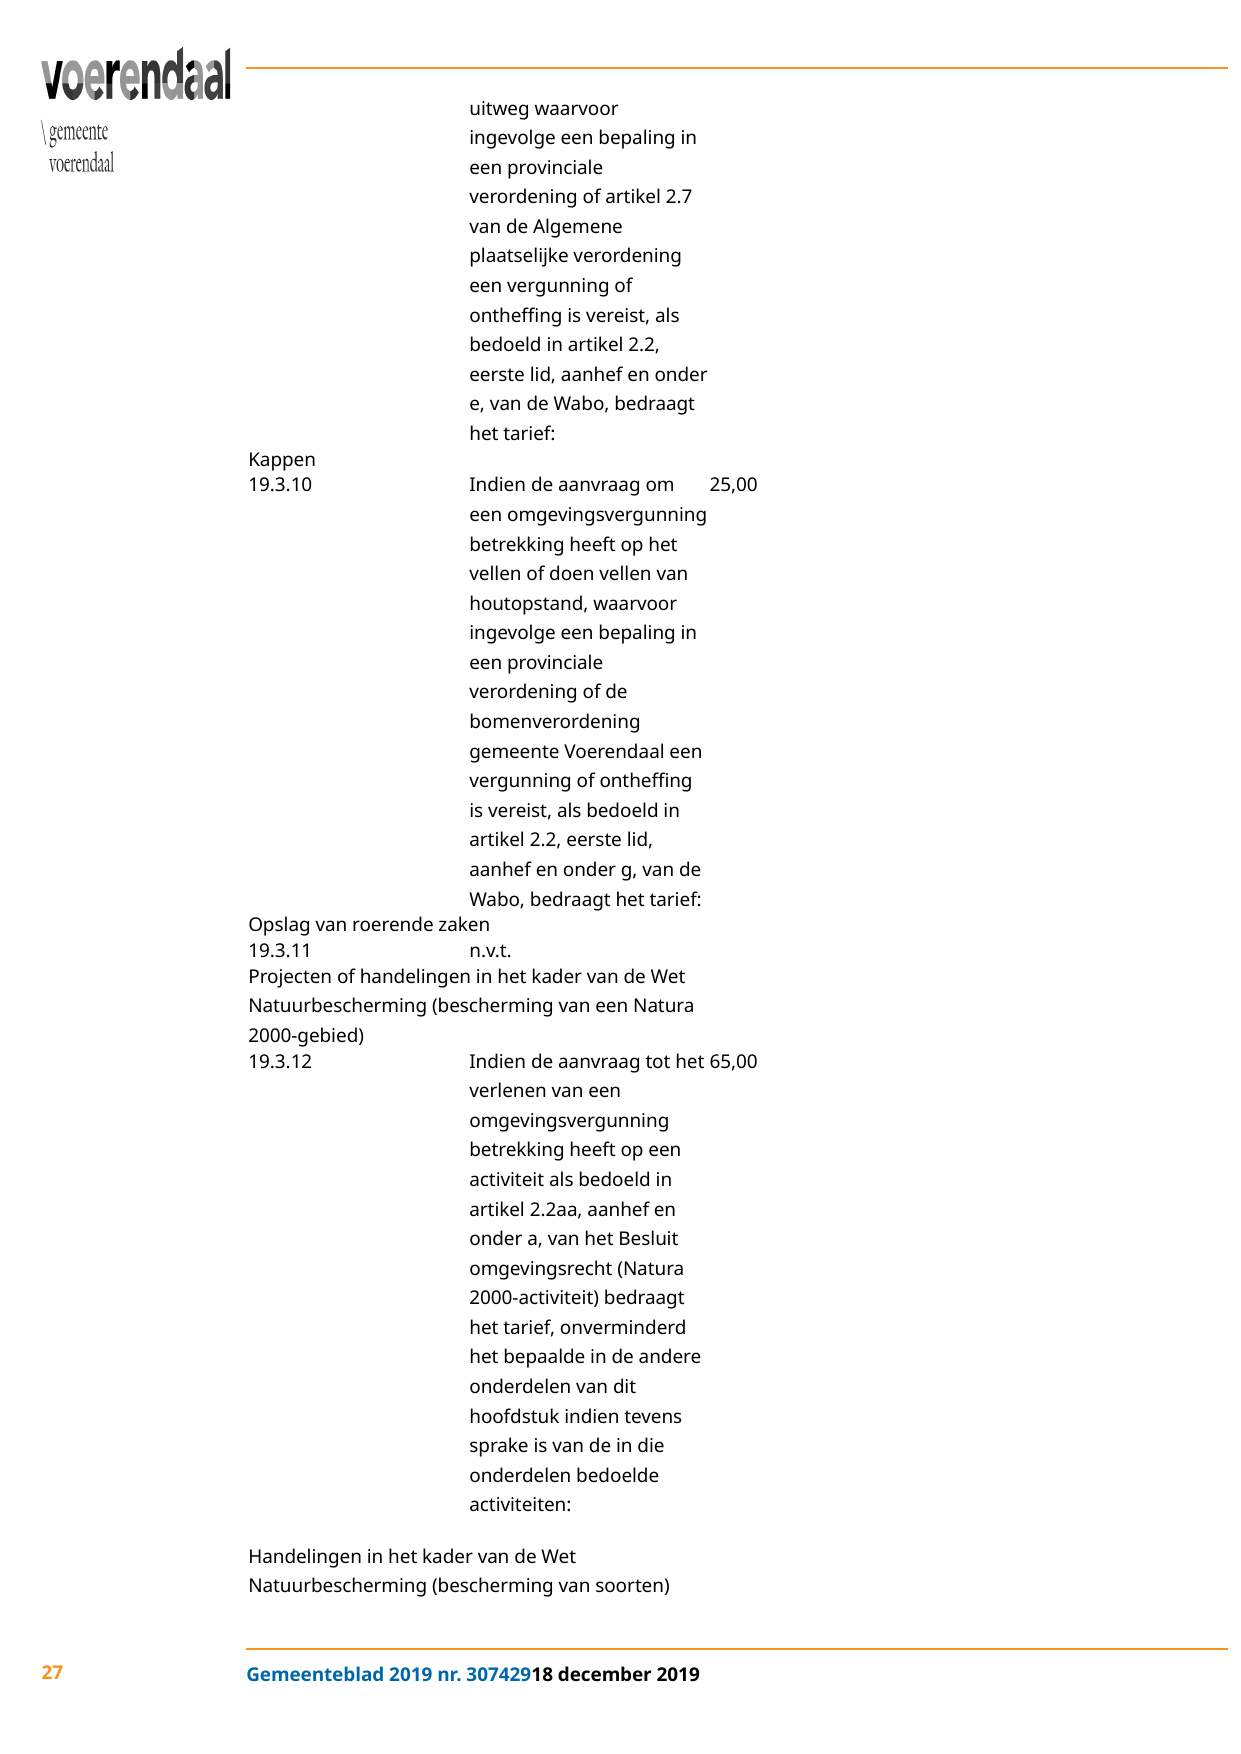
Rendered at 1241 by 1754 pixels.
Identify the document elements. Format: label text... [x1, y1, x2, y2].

table_cell Kappen [248, 446, 469, 472]
table_cell [709, 95, 931, 446]
table_cell Handelingen in het kader van de Wet Natuurbescherming (bescherming van soorten) [248, 1543, 709, 1598]
table_cell Projecten of handelingen in het kader van de Wet Natuurbescherming (bescherming van een Natura 2000-gebied) [248, 963, 709, 1048]
table_cell [469, 446, 709, 472]
table_cell [248, 1518, 469, 1543]
table_cell 65,00 [709, 1048, 931, 1517]
table_cell [248, 95, 469, 446]
table_cell n.v.t. [469, 937, 709, 963]
table_cell [709, 937, 931, 963]
table_cell [709, 1518, 931, 1543]
table_cell 19.3.12 [248, 1048, 469, 1517]
table_cell 25,00 [709, 472, 931, 912]
table_cell [709, 963, 931, 1048]
table_cell 19.3.11 [248, 937, 469, 963]
picture [41, 47, 231, 172]
table_cell Opslag van roerende zaken [248, 912, 709, 937]
table_cell uitweg waarvoor ingevolge een bepaling in een provinciale verordening of artikel 2.7 van de Algemene plaatselijke verordening een vergunning of ontheffing is vereist, als bedoeld in artikel 2.2, eerste lid, aanhef en onder e, van de Wabo, bedraagt het tarief: [469, 95, 709, 446]
table_cell [709, 912, 931, 937]
table_cell Indien de aanvraag om een omgevingsvergunning betrekking heeft op het vellen of doen vellen van houtopstand, waarvoor ingevolge een bepaling in een provinciale verordening of de bomenverordening gemeente Voerendaal een vergunning of ontheffing is vereist, als bedoeld in artikel 2.2, eerste lid, aanhef en onder g, van de Wabo, bedraagt het tarief: [469, 472, 709, 912]
table_cell 19.3.10 [248, 472, 469, 912]
table_cell [709, 1543, 931, 1598]
table_cell [469, 1518, 709, 1543]
table_cell [709, 446, 931, 472]
table_cell Indien de aanvraag tot het verlenen van een omgevingsvergunning betrekking heeft op een activiteit als bedoeld in artikel 2.2aa, aanhef en onder a, van het Besluit omgevingsrecht (Natura 2000-activiteit) bedraagt het tarief, onverminderd het bepaalde in de andere onderdelen van dit hoofdstuk indien tevens sprake is van de in die onderdelen bedoelde activiteiten: [469, 1048, 709, 1517]
